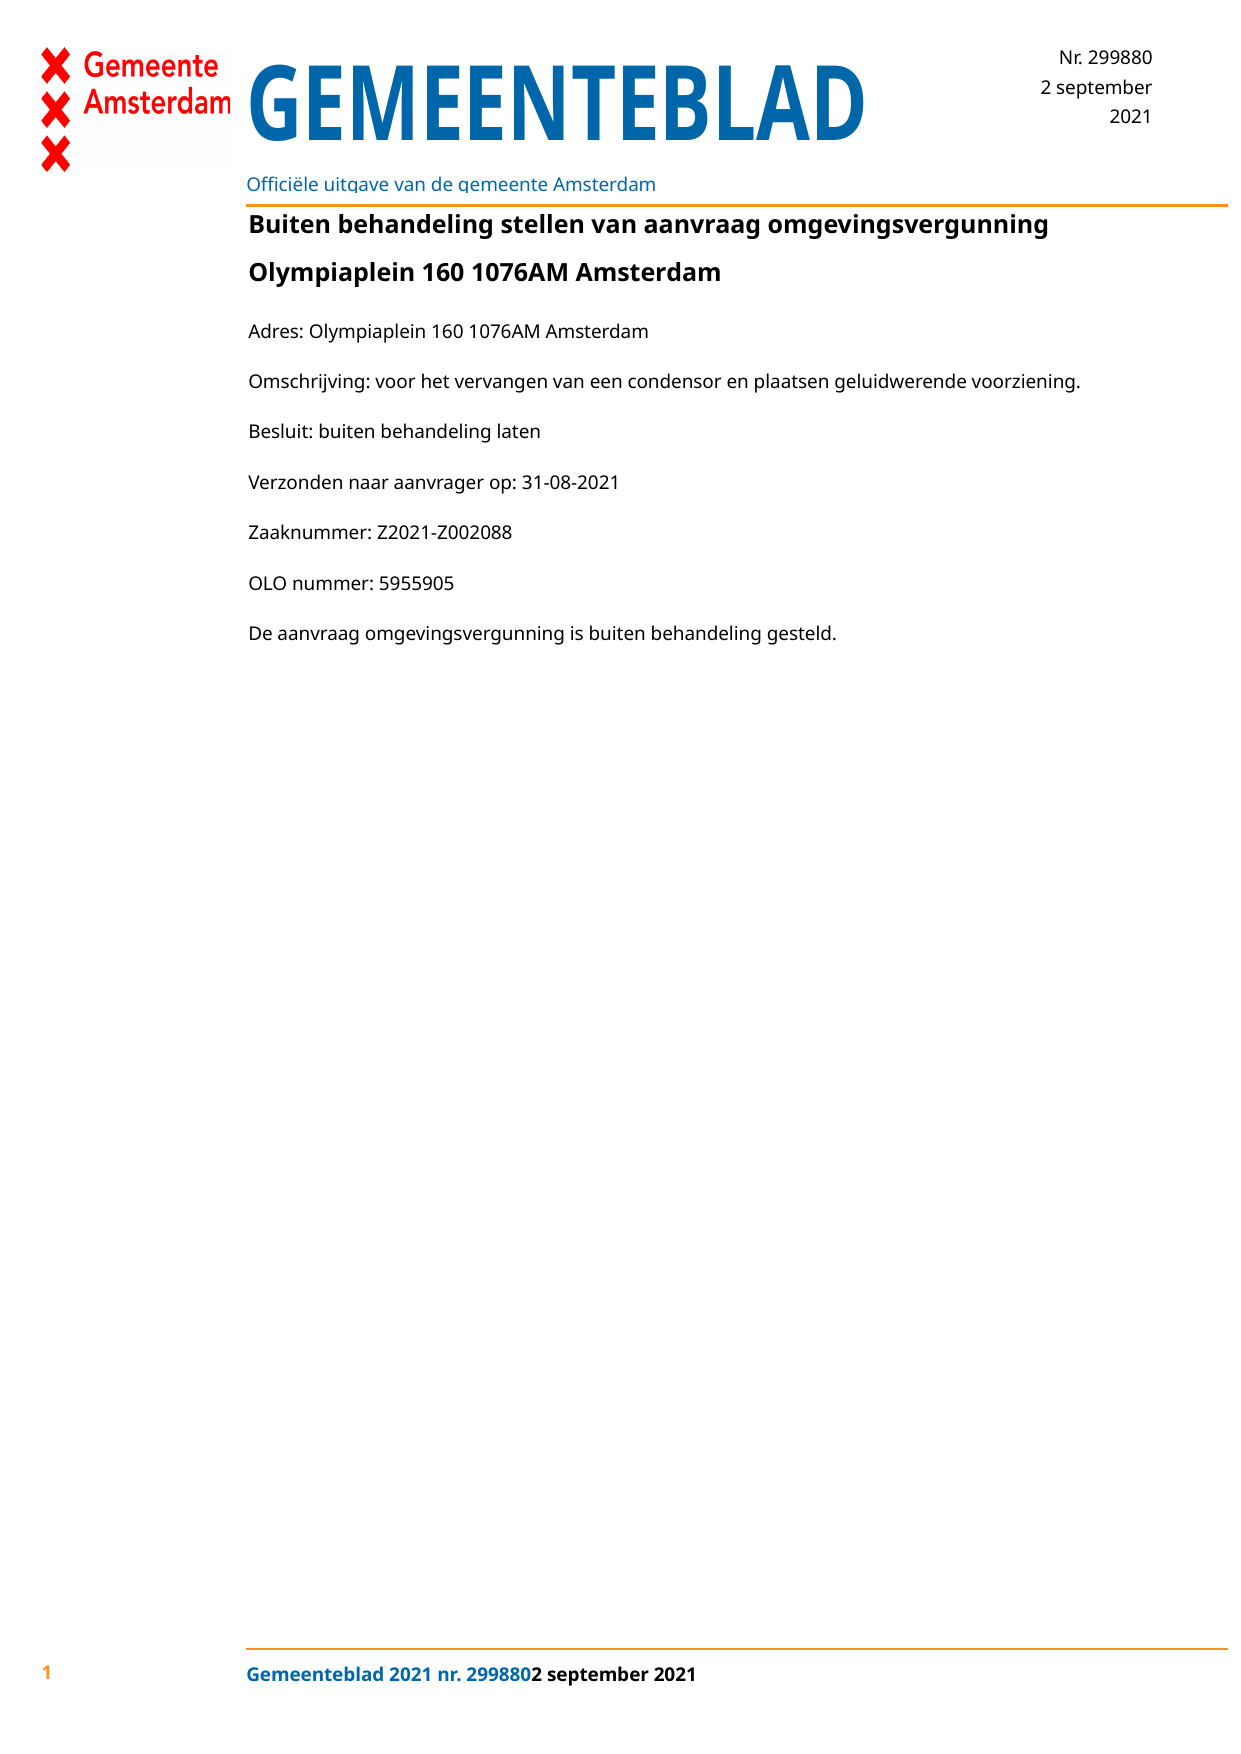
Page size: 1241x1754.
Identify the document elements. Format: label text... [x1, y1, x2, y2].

text OLO nummer: 5955905 [248, 570, 1152, 596]
text De aanvraag omgevingsvergunning is buiten behandeling gesteld. [248, 620, 1152, 646]
text Buiten behandeling stellen van aanvraag omgevingsvergunning Olympiaplein 160 1076AM Amsterdam [248, 207, 1152, 288]
text Adres: Olympiaplein 160 1076AM Amsterdam [248, 318, 1152, 344]
picture [41, 47, 231, 172]
text Zaaknummer: Z2021-Z002088 [248, 519, 1152, 545]
text Besluit: buiten behandeling laten [248, 419, 1152, 444]
text Verzonden naar aanvrager op: 31-08-2021 [248, 469, 1152, 495]
text Omschrijving: voor het vervangen van een condensor en plaatsen geluidwerende voorziening. [248, 368, 1152, 394]
